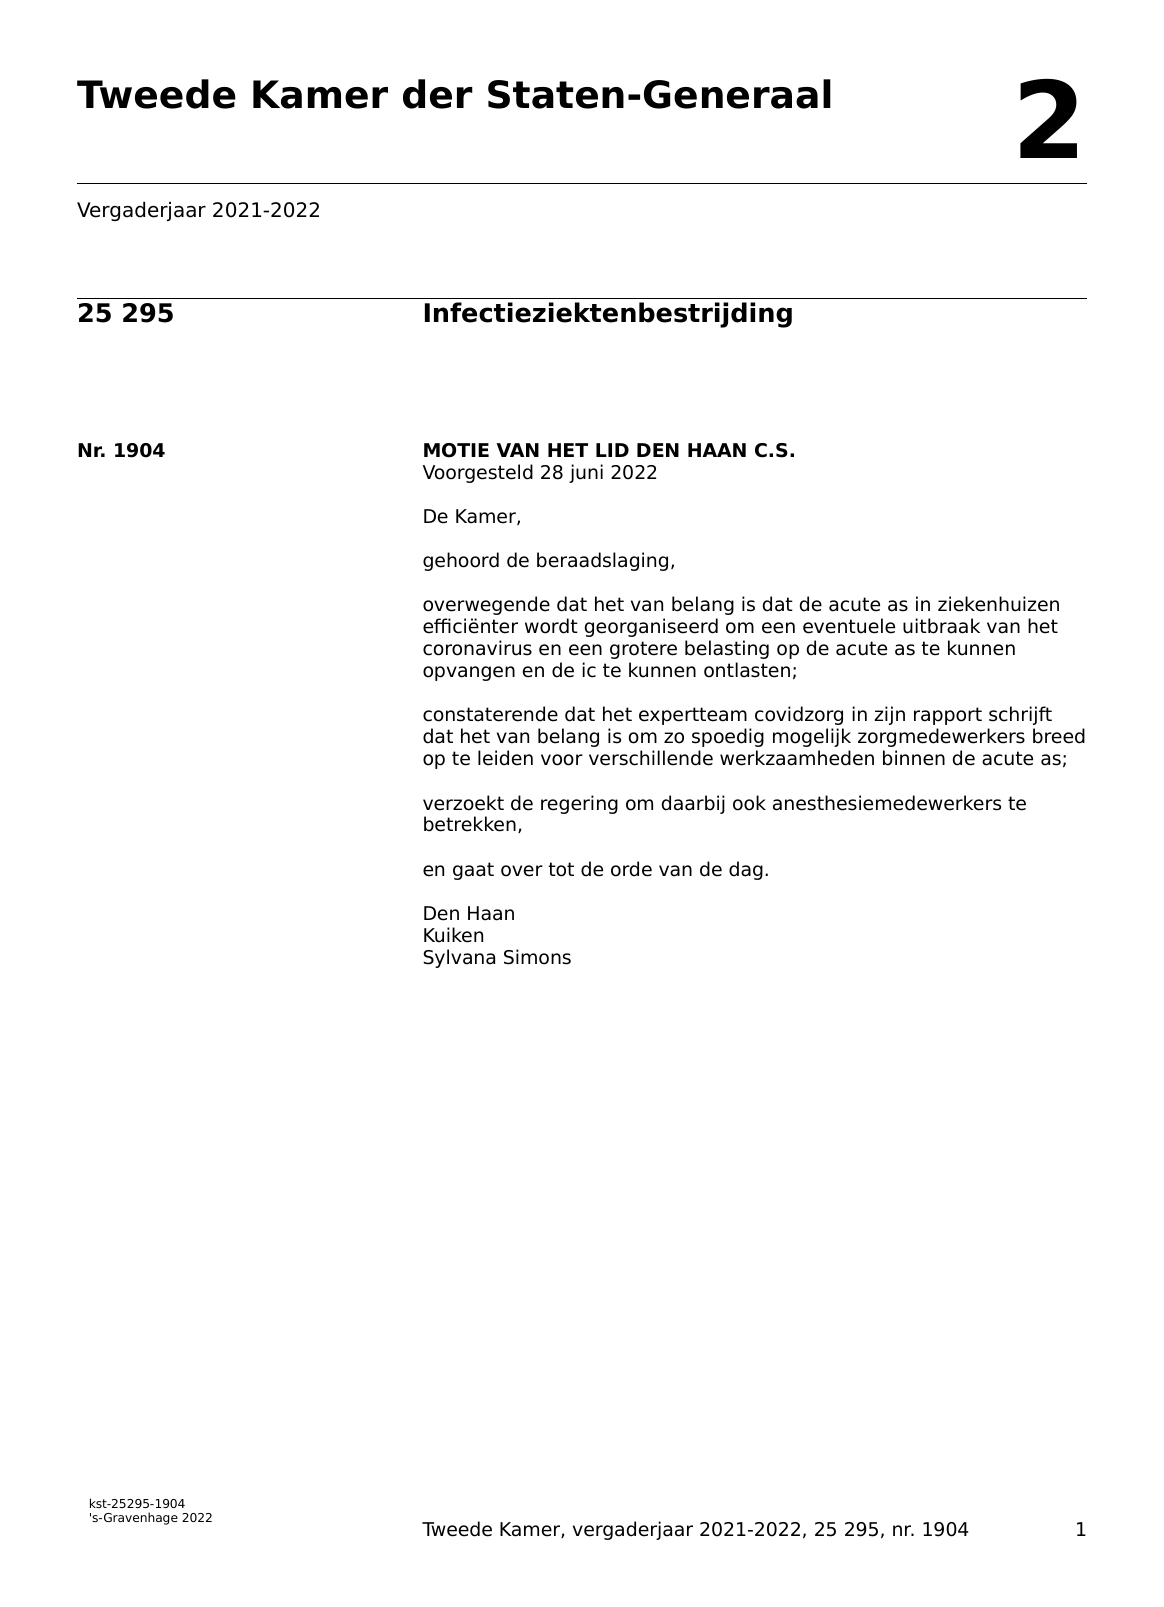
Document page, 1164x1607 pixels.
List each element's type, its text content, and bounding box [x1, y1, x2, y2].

text Voorgesteld 28 juni 2022 [422, 462, 1087, 484]
text overwegende dat het van belang is dat de acute as in ziekenhuizen efficiënter wordt georganiseerd om een eventuele uitbraak van het coronavirus en een grotere belasting op de acute as te kunnen opvangen en de ic te kunnen ontlasten; [422, 594, 1087, 682]
text constaterende dat het expertteam covidzorg in zijn rapport schrijft dat het van belang is om zo spoedig mogelijk zorgmedewerkers breed op te leiden voor verschillende werkzaamheden binnen de acute as; [422, 704, 1087, 770]
table_header Tweede Kamer der Staten-Generaal [77, 59, 886, 183]
subtitle Nr. 1904 MOTIE VAN HET LID DEN HAAN C.S. [77, 440, 1087, 462]
table_cell Vergaderjaar 2021-2022 [77, 184, 1087, 298]
text De Kamer, [422, 506, 1087, 528]
text verzoekt de regering om daarbij ook anesthesiemedewerkers te betrekken, [422, 792, 1087, 836]
text gehoord de beraadslaging, [422, 550, 1087, 572]
subtitle 25 295 Infectieziektenbestrijding [77, 299, 1087, 329]
text Den Haan [422, 903, 1087, 925]
text Sylvana Simons [422, 947, 1087, 969]
text Kuiken [422, 925, 1087, 947]
text en gaat over tot de orde van de dag. [422, 858, 1087, 881]
table_header 2 [886, 59, 1087, 183]
text 's-Gravenhage 2022 [88, 1511, 323, 1525]
text kst-25295-1904 [88, 1497, 323, 1511]
